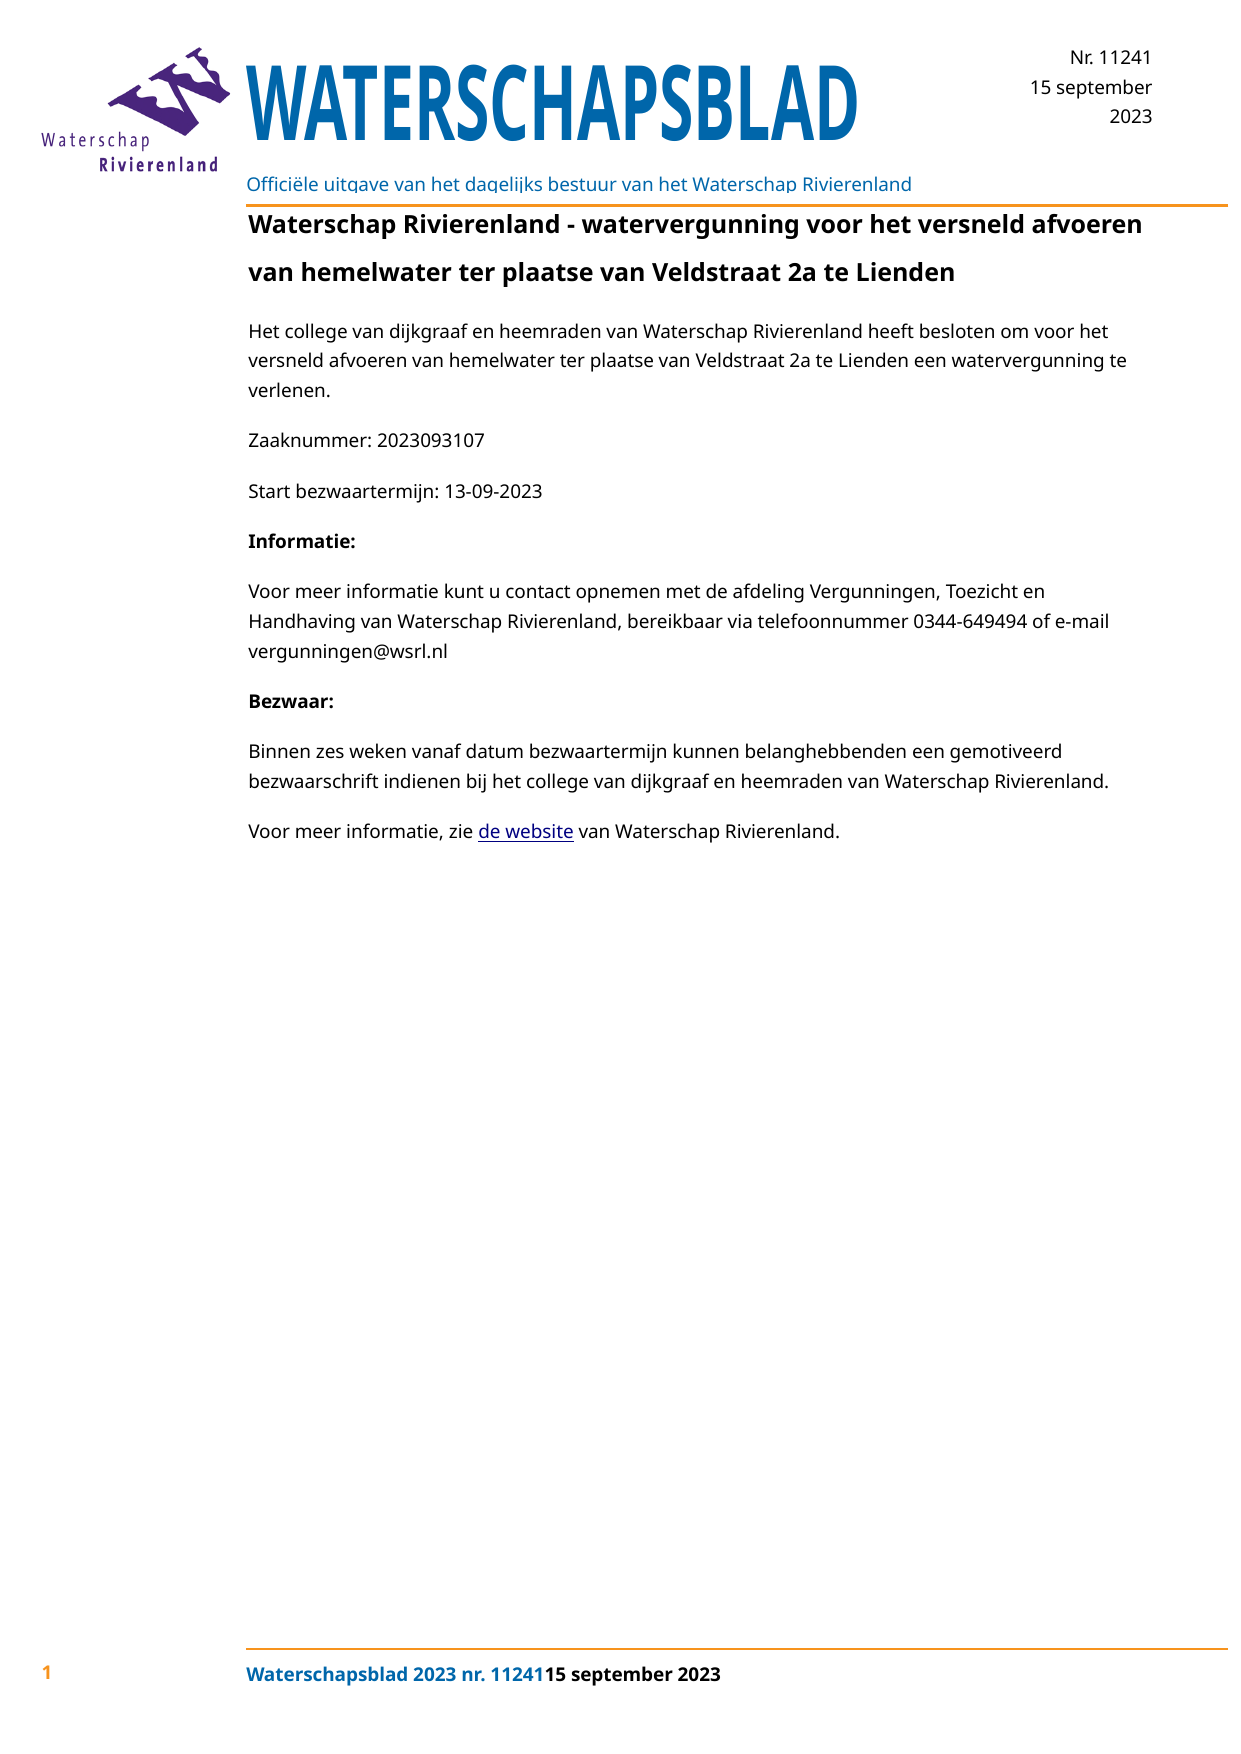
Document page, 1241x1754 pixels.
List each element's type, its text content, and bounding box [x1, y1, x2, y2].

picture [41, 47, 231, 172]
text Het college van dijkgraaf en heemraden van Waterschap Rivierenland heeft besloten om voor het versneld afvoeren van hemelwater ter plaatse van Veldstraat 2a te Lienden een watervergunning te verlenen. [248, 318, 1152, 403]
text Zaaknummer: 2023093107 [248, 427, 1152, 453]
text Waterschap Rivierenland - watervergunning voor het versneld afvoeren van hemelwater ter plaatse van Veldstraat 2a te Lienden [248, 207, 1152, 288]
text Bezwaar: [248, 688, 1152, 714]
text Voor meer informatie, zie de website van Waterschap Rivierenland. [248, 819, 1152, 844]
text Voor meer informatie kunt u contact opnemen met de afdeling Vergunningen, Toezicht en Handhaving van Waterschap Rivierenland, bereikbaar via telefoonnummer 0344-649494 of e-mail vergunningen@wsrl.nl [248, 579, 1152, 664]
text Binnen zes weken vanaf datum bezwaartermijn kunnen belanghebbenden een gemotiveerd bezwaarschrift indienen bij het college van dijkgraaf en heemraden van Waterschap Rivierenland. [248, 739, 1152, 794]
text Start bezwaartermijn: 13-09-2023 [248, 478, 1152, 504]
text Informatie: [248, 528, 1152, 554]
